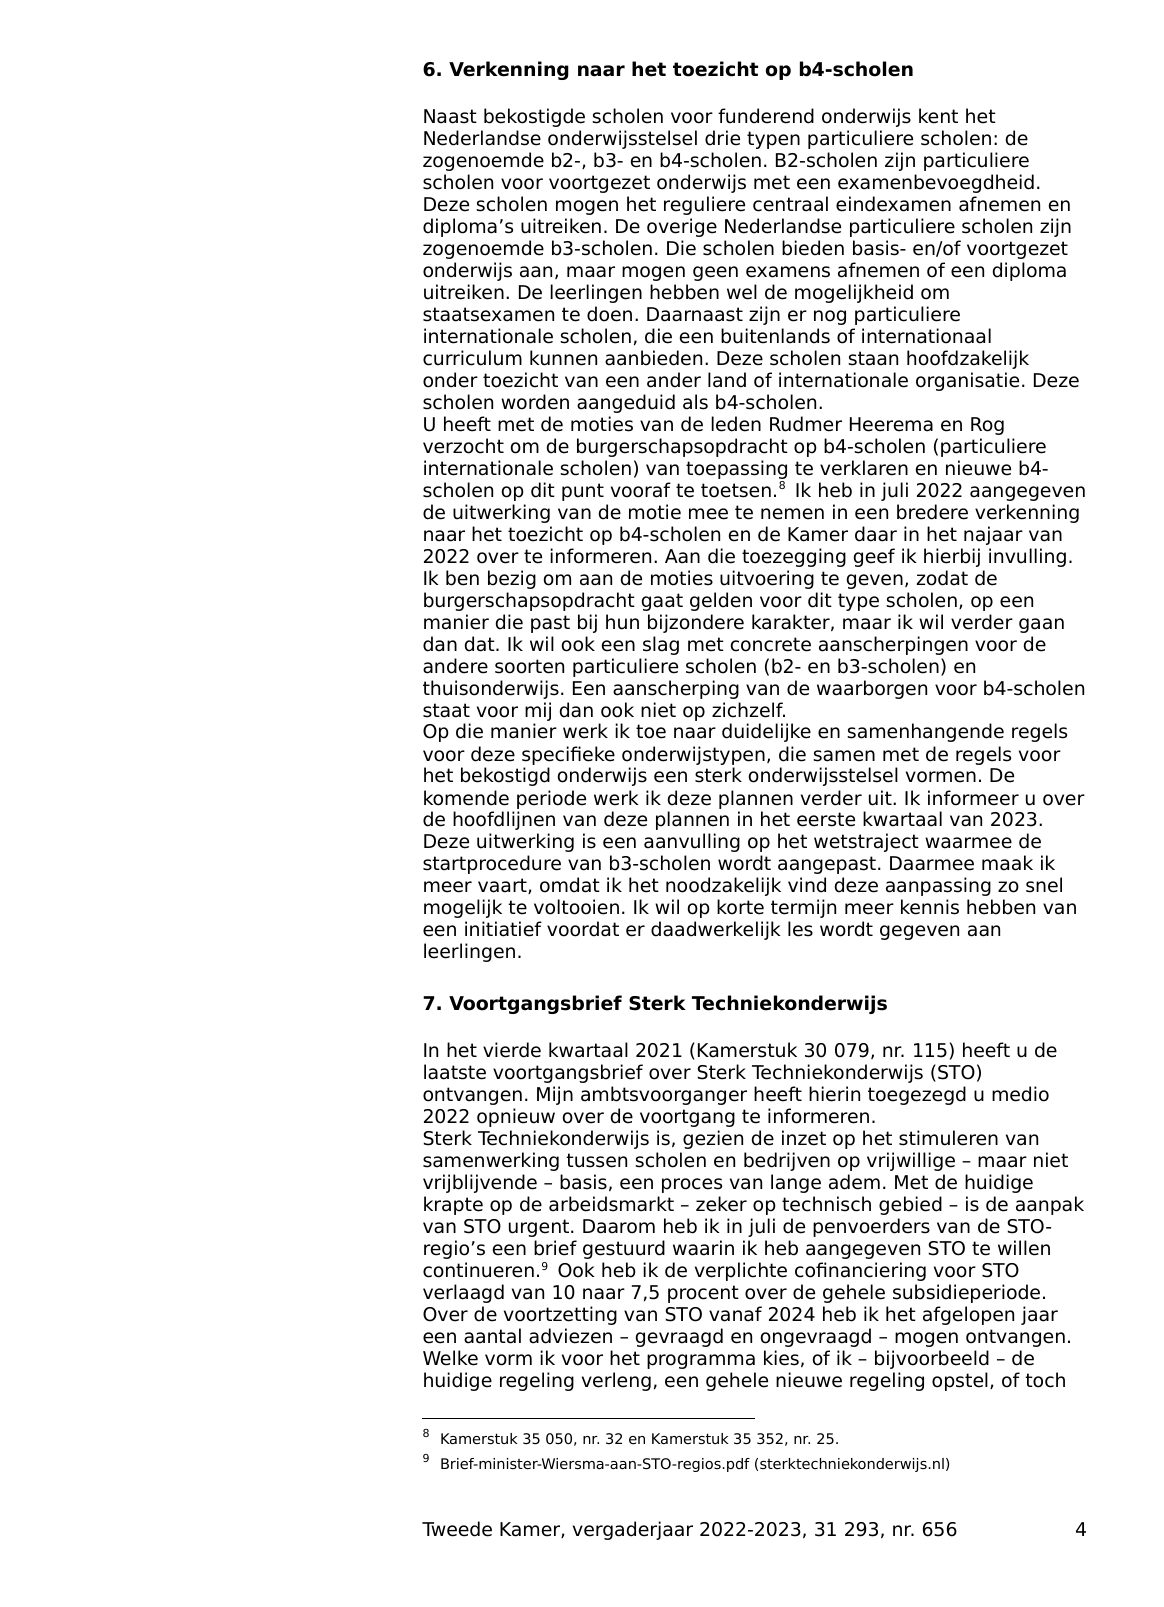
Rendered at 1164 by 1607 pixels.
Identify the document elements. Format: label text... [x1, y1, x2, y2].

text U heeft met de moties van de leden Rudmer Heerema en Rog verzocht om de burgerschapsopdracht op b4-scholen (particuliere internationale scholen) van toepassing te verklaren en nieuwe b4-scholen op dit punt vooraf te toetsen. Ik heb in juli 2022 aangegeven de uitwerking van de motie mee te nemen in een bredere verkenning naar het toezicht op b4-scholen en de Kamer daar in het najaar van 2022 over te informeren. Aan die toezegging geef ik hierbij invulling. [422, 414, 1087, 568]
text Over de voortzetting van STO vanaf 2024 heb ik het afgelopen jaar een aantal adviezen – gevraagd en ongevraagd – mogen ontvangen. Welke vorm ik voor het programma kies, of ik – bijvoorbeeld – de huidige regeling verleng, een gehele nieuwe regeling opstel, of toch [422, 1304, 1087, 1392]
text Op die manier werk ik toe naar duidelijke en samenhangende regels voor deze specifieke onderwijstypen, die samen met de regels voor het bekostigd onderwijs een sterk onderwijsstelsel vormen. De komende periode werk ik deze plannen verder uit. Ik informeer u over de hoofdlijnen van deze plannen in het eerste kwartaal van 2023. Deze uitwerking is een aanvulling op het wetstraject waarmee de startprocedure van b3-scholen wordt aangepast. Daarmee maak ik meer vaart, omdat ik het noodzakelijk vind deze aanpassing zo snel mogelijk te voltooien. Ik wil op korte termijn meer kennis hebben van een initiatief voordat er daadwerkelijk les wordt gegeven aan leerlingen. [422, 721, 1087, 963]
text Kamerstuk 35 050, nr. 32 en Kamerstuk 35 352, nr. 25. [422, 1427, 1087, 1449]
subtitle 7. Voortgangsbrief Sterk Techniekonderwijs [422, 993, 1087, 1015]
text Sterk Techniekonderwijs is, gezien de inzet op het stimuleren van samenwerking tussen scholen en bedrijven op vrijwillige – maar niet vrijblijvende – basis, een proces van lange adem. Met de huidige krapte op de arbeidsmarkt – zeker op technisch gebied – is de aanpak van STO urgent. Daarom heb ik in juli de penvoerders van de STO-regio’s een brief gestuurd waarin ik heb aangegeven STO te willen continueren. Ook heb ik de verplichte cofinanciering voor STO verlaagd van 10 naar 7,5 procent over de gehele subsidieperiode. [422, 1128, 1087, 1304]
text In het vierde kwartaal 2021 (Kamerstuk 30 079, nr. 115) heeft u de laatste voortgangsbrief over Sterk Techniekonderwijs (STO) ontvangen. Mijn ambtsvoorganger heeft hierin toegezegd u medio 2022 opnieuw over de voortgang te informeren. [422, 1040, 1087, 1128]
text Naast bekostigde scholen voor funderend onderwijs kent het Nederlandse onderwijsstelsel drie typen particuliere scholen: de zogenoemde b2-, b3- en b4-scholen. B2-scholen zijn particuliere scholen voor voortgezet onderwijs met een examenbevoegdheid. Deze scholen mogen het reguliere centraal eindexamen afnemen en diploma’s uitreiken. De overige Nederlandse particuliere scholen zijn zogenoemde b3-scholen. Die scholen bieden basis- en/of voortgezet onderwijs aan, maar mogen geen examens afnemen of een diploma uitreiken. De leerlingen hebben wel de mogelijkheid om staatsexamen te doen. Daarnaast zijn er nog particuliere internationale scholen, die een buitenlands of internationaal curriculum kunnen aanbieden. Deze scholen staan hoofdzakelijk onder toezicht van een ander land of internationale organisatie. Deze scholen worden aangeduid als b4-scholen. [422, 106, 1087, 414]
text Brief-minister-Wiersma-aan-STO-regios.pdf (sterktechniekonderwijs.nl) [422, 1452, 1087, 1474]
subtitle 6. Verkenning naar het toezicht op b4-scholen [422, 59, 1087, 81]
text Ik ben bezig om aan de moties uitvoering te geven, zodat de burgerschapsopdracht gaat gelden voor dit type scholen, op een manier die past bij hun bijzondere karakter, maar ik wil verder gaan dan dat. Ik wil ook een slag met concrete aanscherpingen voor de andere soorten particuliere scholen (b2- en b3-scholen) en thuisonderwijs. Een aanscherping van de waarborgen voor b4-scholen staat voor mij dan ook niet op zichzelf. [422, 568, 1087, 721]
